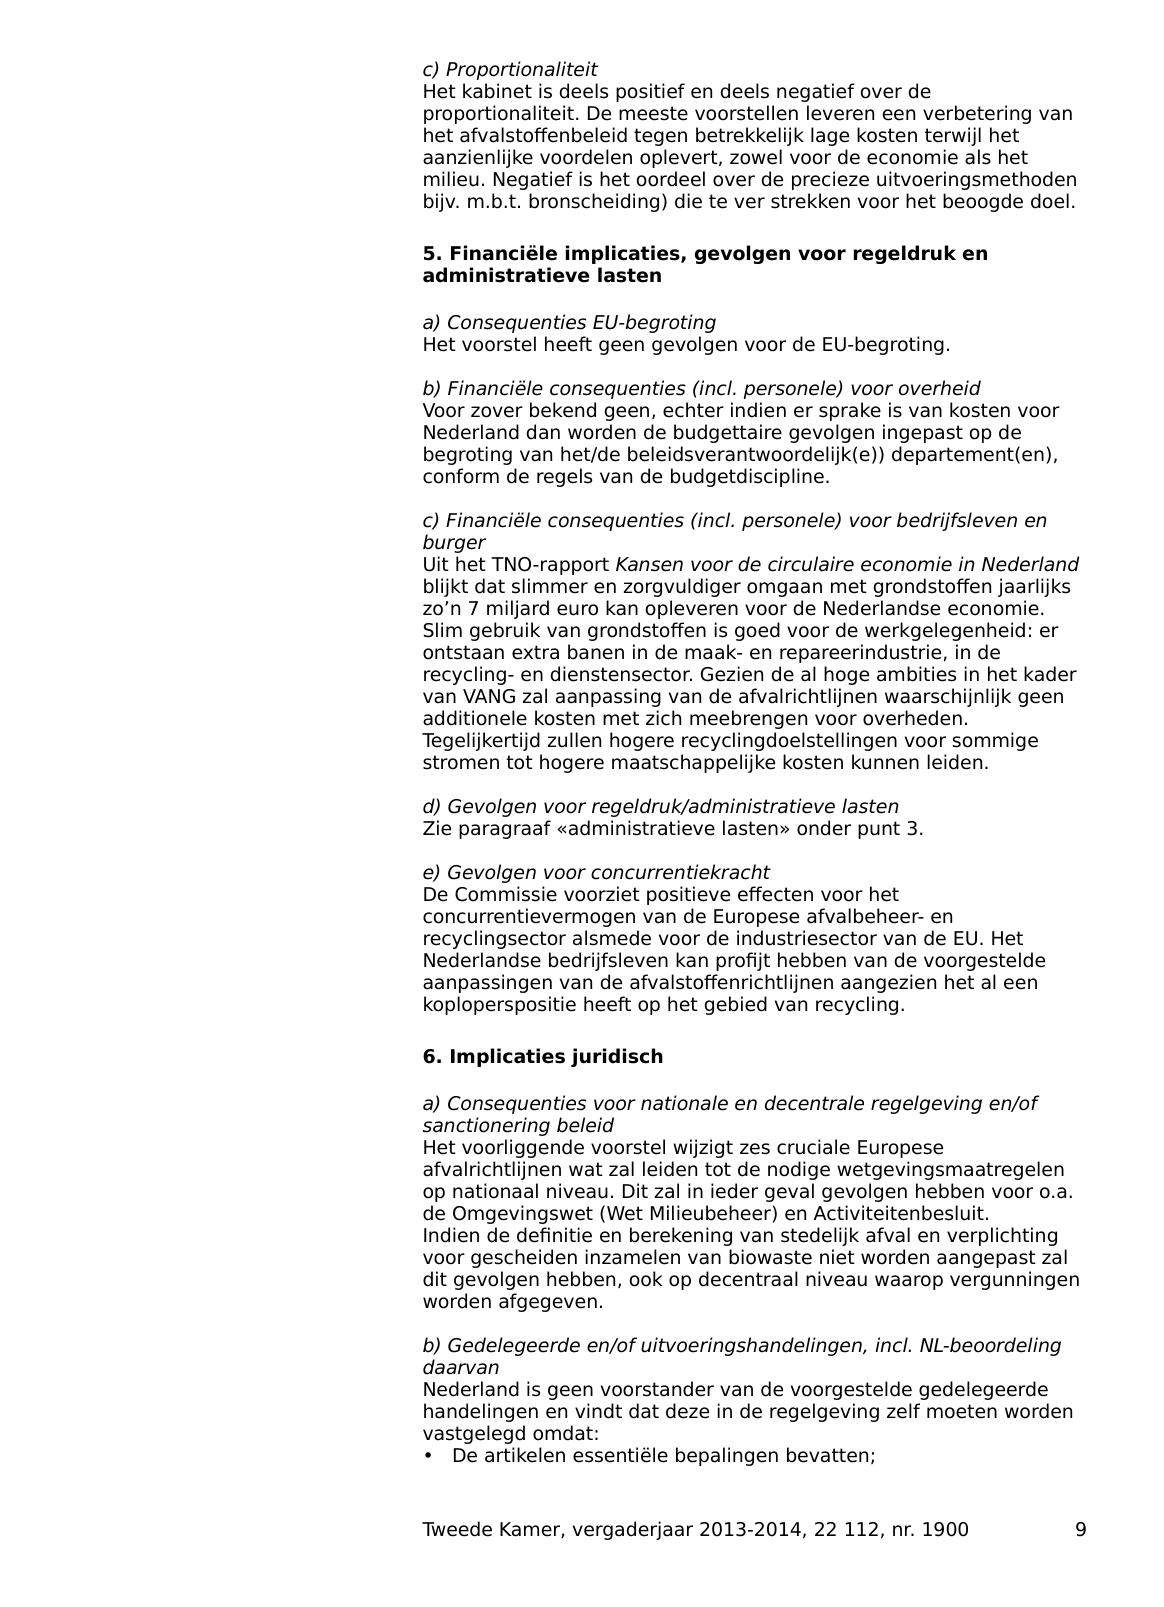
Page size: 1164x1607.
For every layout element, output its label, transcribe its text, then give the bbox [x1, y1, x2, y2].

text b) Financiële consequenties (incl. personele) voor overheid [422, 378, 1087, 400]
text Het kabinet is deels positief en deels negatief over de proportionaliteit. De meeste voorstellen leveren een verbetering van het afvalstoffenbeleid tegen betrekkelijk lage kosten terwijl het aanzienlijke voordelen oplevert, zowel voor de economie als het milieu. Negatief is het oordeel over de precieze uitvoeringsmethoden bijv. m.b.t. bronscheiding) die te ver strekken voor het beoogde doel. [422, 81, 1087, 213]
text c) Proportionaliteit [422, 59, 1087, 81]
subtitle 5. Financiële implicaties, gevolgen voor regeldruk en administratieve lasten [422, 243, 1087, 287]
text De Commissie voorziet positieve effecten voor het concurrentievermogen van de Europese afvalbeheer- en recyclingsector alsmede voor de industriesector van de EU. Het Nederlandse bedrijfsleven kan profijt hebben van de voorgestelde aanpassingen van de afvalstoffenrichtlijnen aangezien het al een koploperspositie heeft op het gebied van recycling. [422, 884, 1087, 1016]
text d) Gevolgen voor regeldruk/administratieve lasten [422, 796, 1087, 818]
text Het voorstel heeft geen gevolgen voor de EU-begroting. [422, 334, 1087, 356]
subtitle 6. Implicaties juridisch [422, 1046, 1087, 1068]
text Zie paragraaf «administratieve lasten» onder punt 3. [422, 818, 1087, 840]
text Uit het TNO-rapport Kansen voor de circulaire economie in Nederland blijkt dat slimmer en zorgvuldiger omgaan met grondstoffen jaarlijks zo’n 7 miljard euro kan opleveren voor de Nederlandse economie. Slim gebruik van grondstoffen is goed voor de werkgelegenheid: er ontstaan extra banen in de maak- en repareerindustrie, in de recycling- en dienstensector. Gezien de al hoge ambities in het kader van VANG zal aanpassing van de afvalrichtlijnen waarschijnlijk geen additionele kosten met zich meebrengen voor overheden. Tegelijkertijd zullen hogere recyclingdoelstellingen voor sommige stromen tot hogere maatschappelijke kosten kunnen leiden. [422, 554, 1087, 774]
text e) Gevolgen voor concurrentiekracht [422, 862, 1087, 884]
text b) Gedelegeerde en/of uitvoeringshandelingen, incl. NL-beoordeling daarvan [422, 1335, 1087, 1379]
text a) Consequenties EU-begroting [422, 312, 1087, 334]
text Het voorliggende voorstel wijzigt zes cruciale Europese afvalrichtlijnen wat zal leiden tot de nodige wetgevingsmaatregelen op nationaal niveau. Dit zal in ieder geval gevolgen hebben voor o.a. de Omgevingswet (Wet Milieubeheer) en Activiteitenbesluit. [422, 1137, 1087, 1225]
text • De artikelen essentiële bepalingen bevatten; [422, 1445, 1087, 1467]
text a) Consequenties voor nationale en decentrale regelgeving en/of sanctionering beleid [422, 1093, 1087, 1137]
text Voor zover bekend geen, echter indien er sprake is van kosten voor Nederland dan worden de budgettaire gevolgen ingepast op de begroting van het/de beleidsverantwoordelijk(e)) departement(en), conform de regels van de budgetdiscipline. [422, 400, 1087, 488]
text c) Financiële consequenties (incl. personele) voor bedrijfsleven en burger [422, 510, 1087, 554]
text Nederland is geen voorstander van de voorgestelde gedelegeerde handelingen en vindt dat deze in de regelgeving zelf moeten worden vastgelegd omdat: [422, 1379, 1087, 1445]
text Indien de definitie en berekening van stedelijk afval en verplichting voor gescheiden inzamelen van biowaste niet worden aangepast zal dit gevolgen hebben, ook op decentraal niveau waarop vergunningen worden afgegeven. [422, 1225, 1087, 1313]
